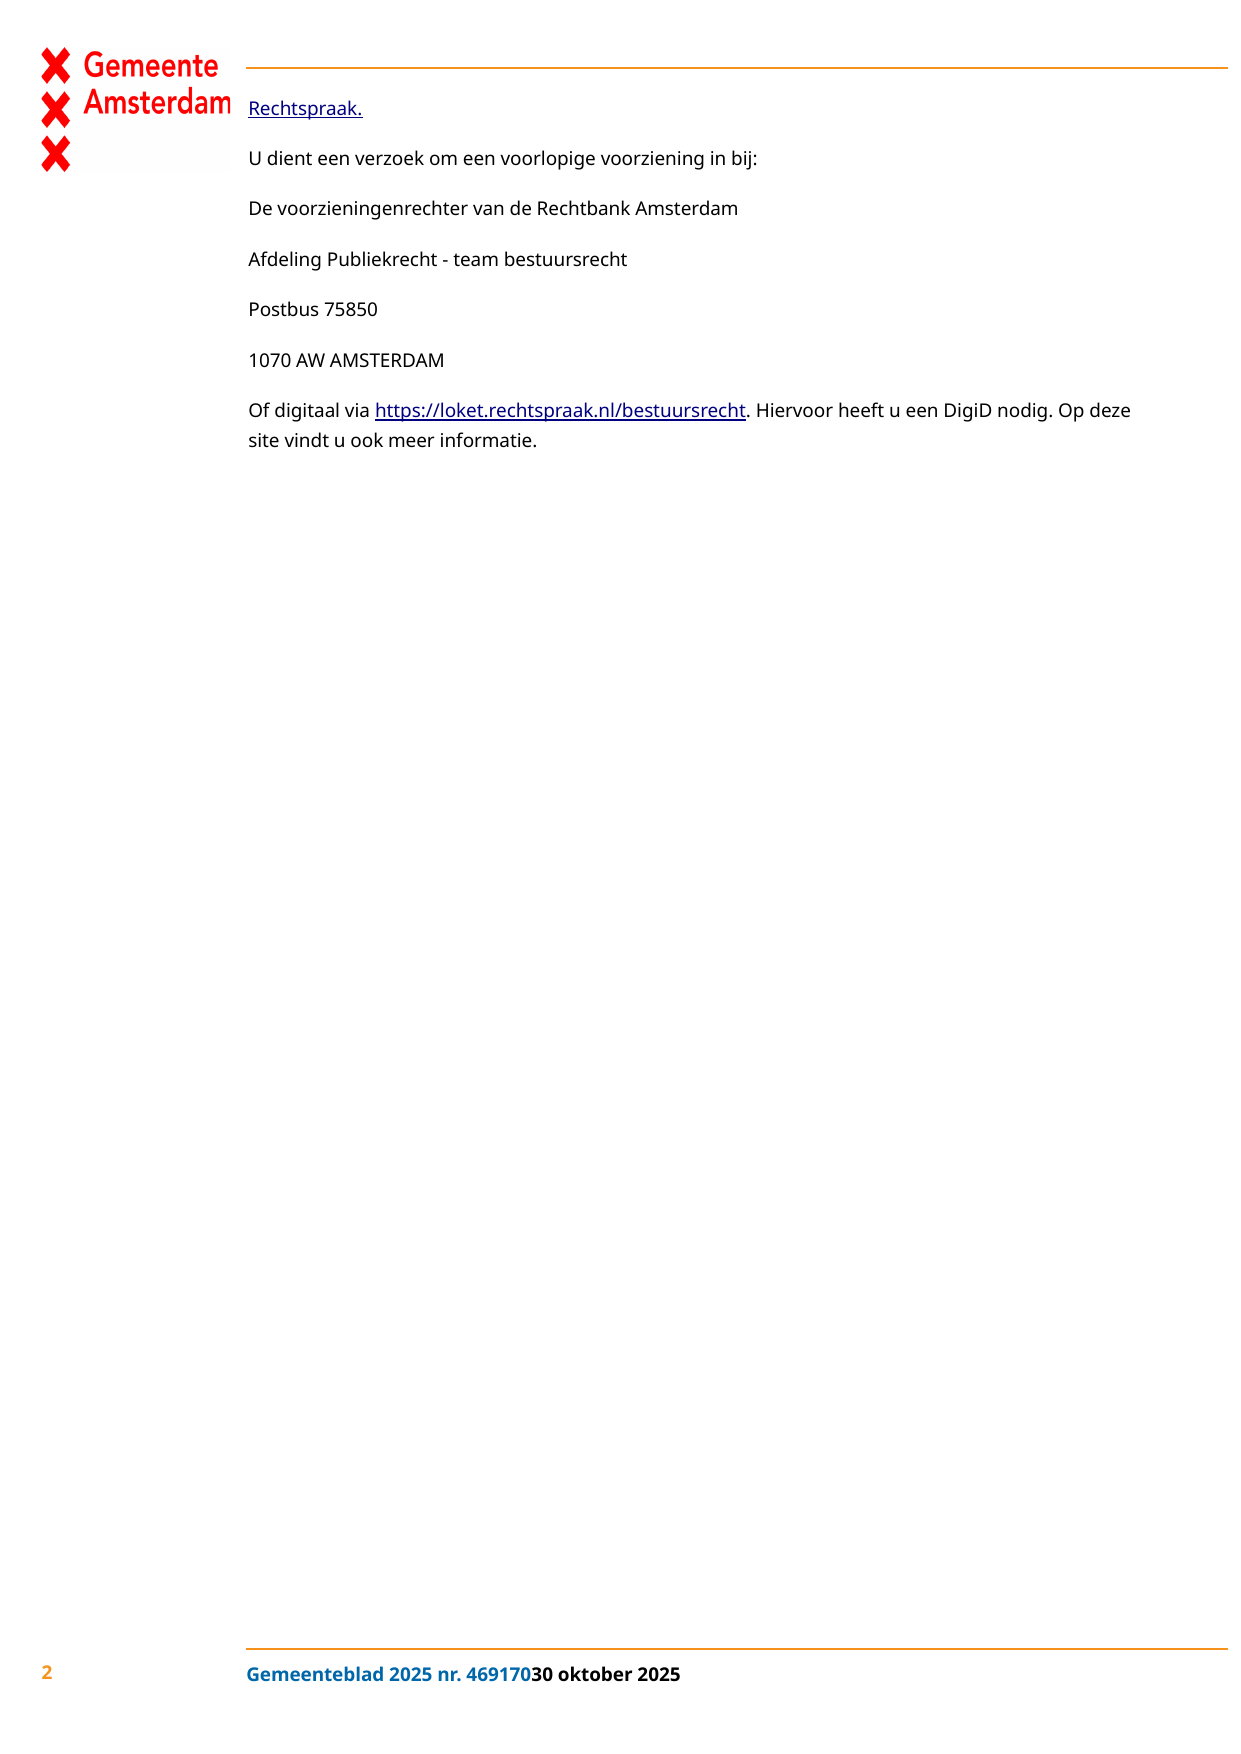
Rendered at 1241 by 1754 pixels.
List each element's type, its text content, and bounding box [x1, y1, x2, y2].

text Of digitaal via https://loket.rechtspraak.nl/bestuursrecht. Hiervoor heeft u een DigiD nodig. Op deze site vindt u ook meer informatie. [248, 397, 1152, 453]
text U dient een verzoek om een voorlopige voorziening in bij: [248, 145, 1152, 171]
text De voorzieningenrechter van de Rechtbank Amsterdam [248, 196, 1152, 221]
picture [41, 47, 231, 172]
text Postbus 75850 [248, 296, 1152, 322]
text Afdeling Publiekrecht - team bestuursrecht [248, 246, 1152, 272]
text 1070 AW AMSTERDAM [248, 347, 1152, 373]
text Rechtspraak. [248, 95, 1152, 121]
